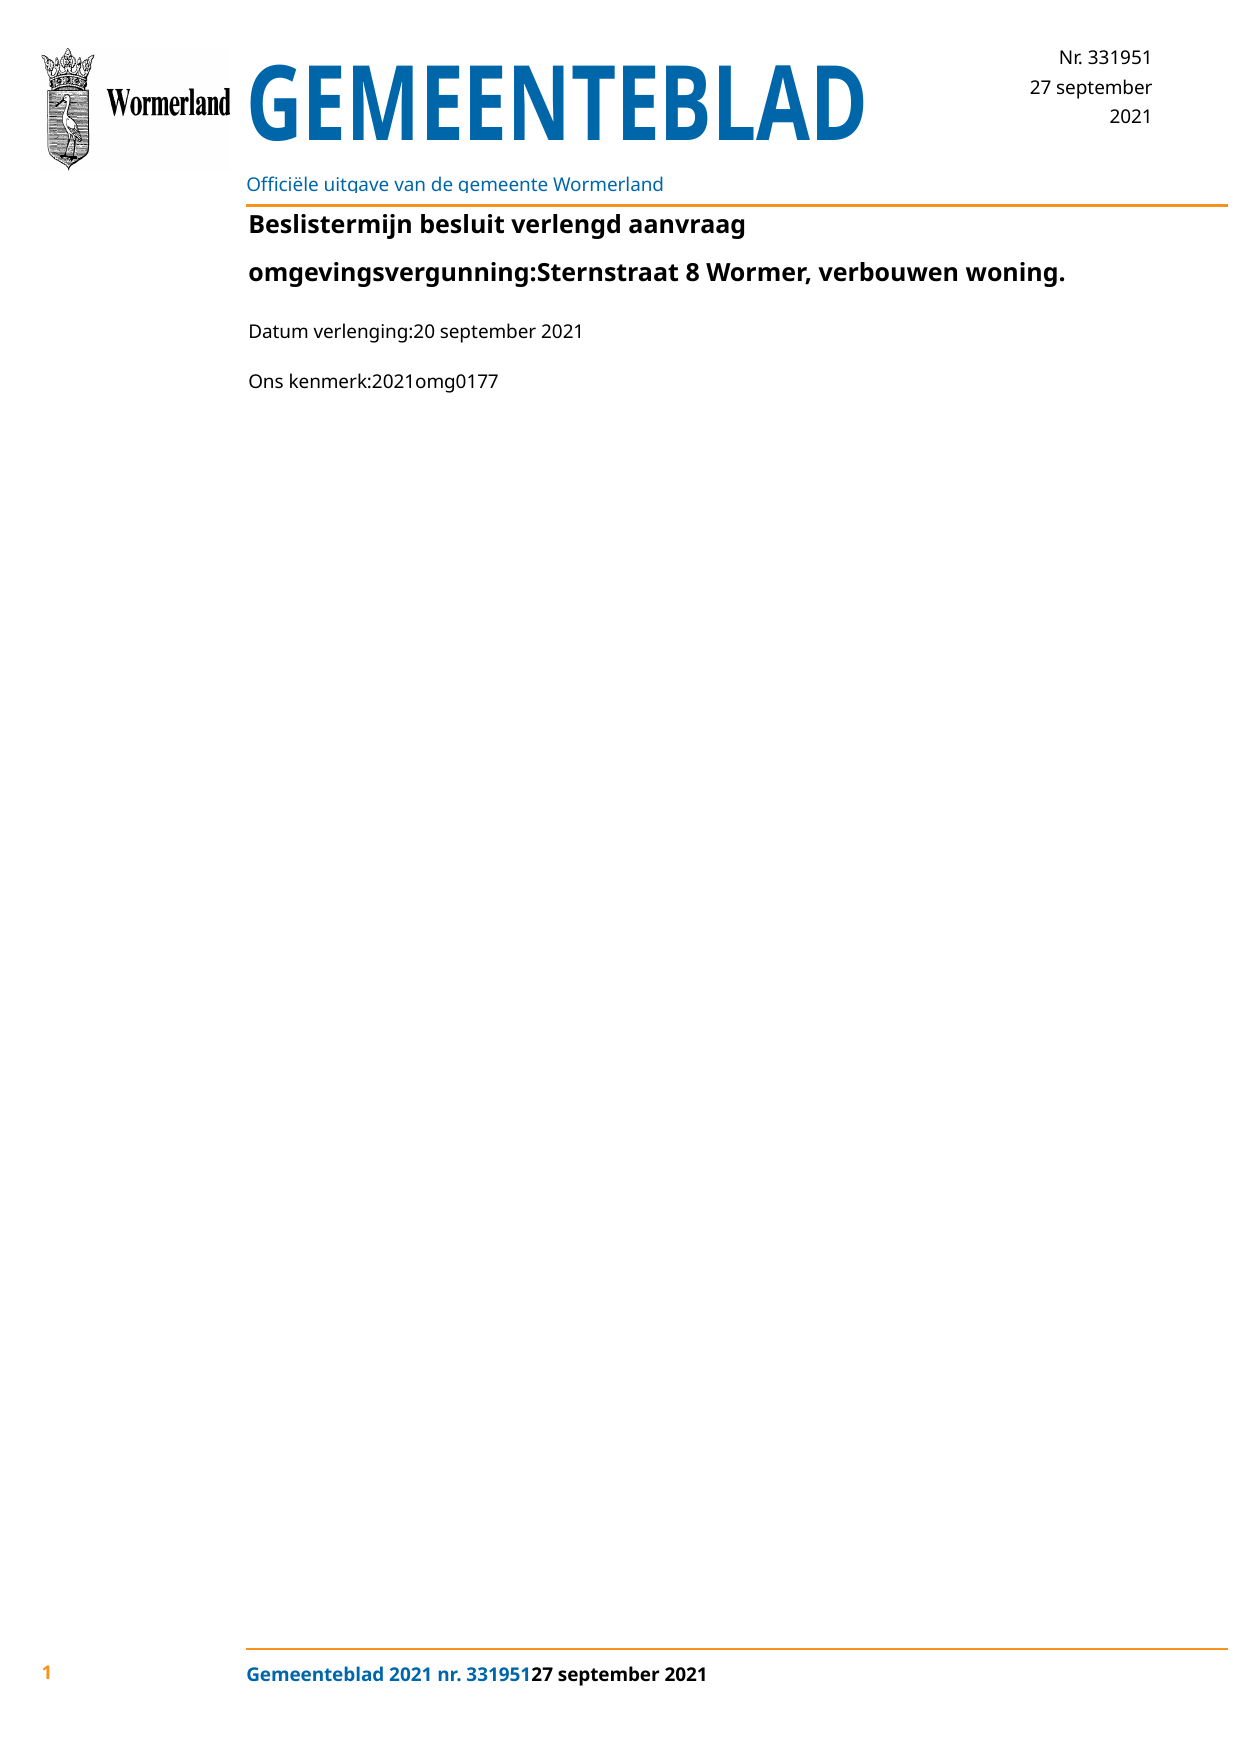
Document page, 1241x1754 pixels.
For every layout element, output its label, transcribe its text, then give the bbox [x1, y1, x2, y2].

picture [41, 47, 231, 172]
text Ons kenmerk:2021omg0177 [248, 368, 1152, 394]
text Beslistermijn besluit verlengd aanvraag omgevingsvergunning:Sternstraat 8 Wormer, verbouwen woning. [248, 207, 1152, 288]
text Datum verlenging:20 september 2021 [248, 318, 1152, 344]
